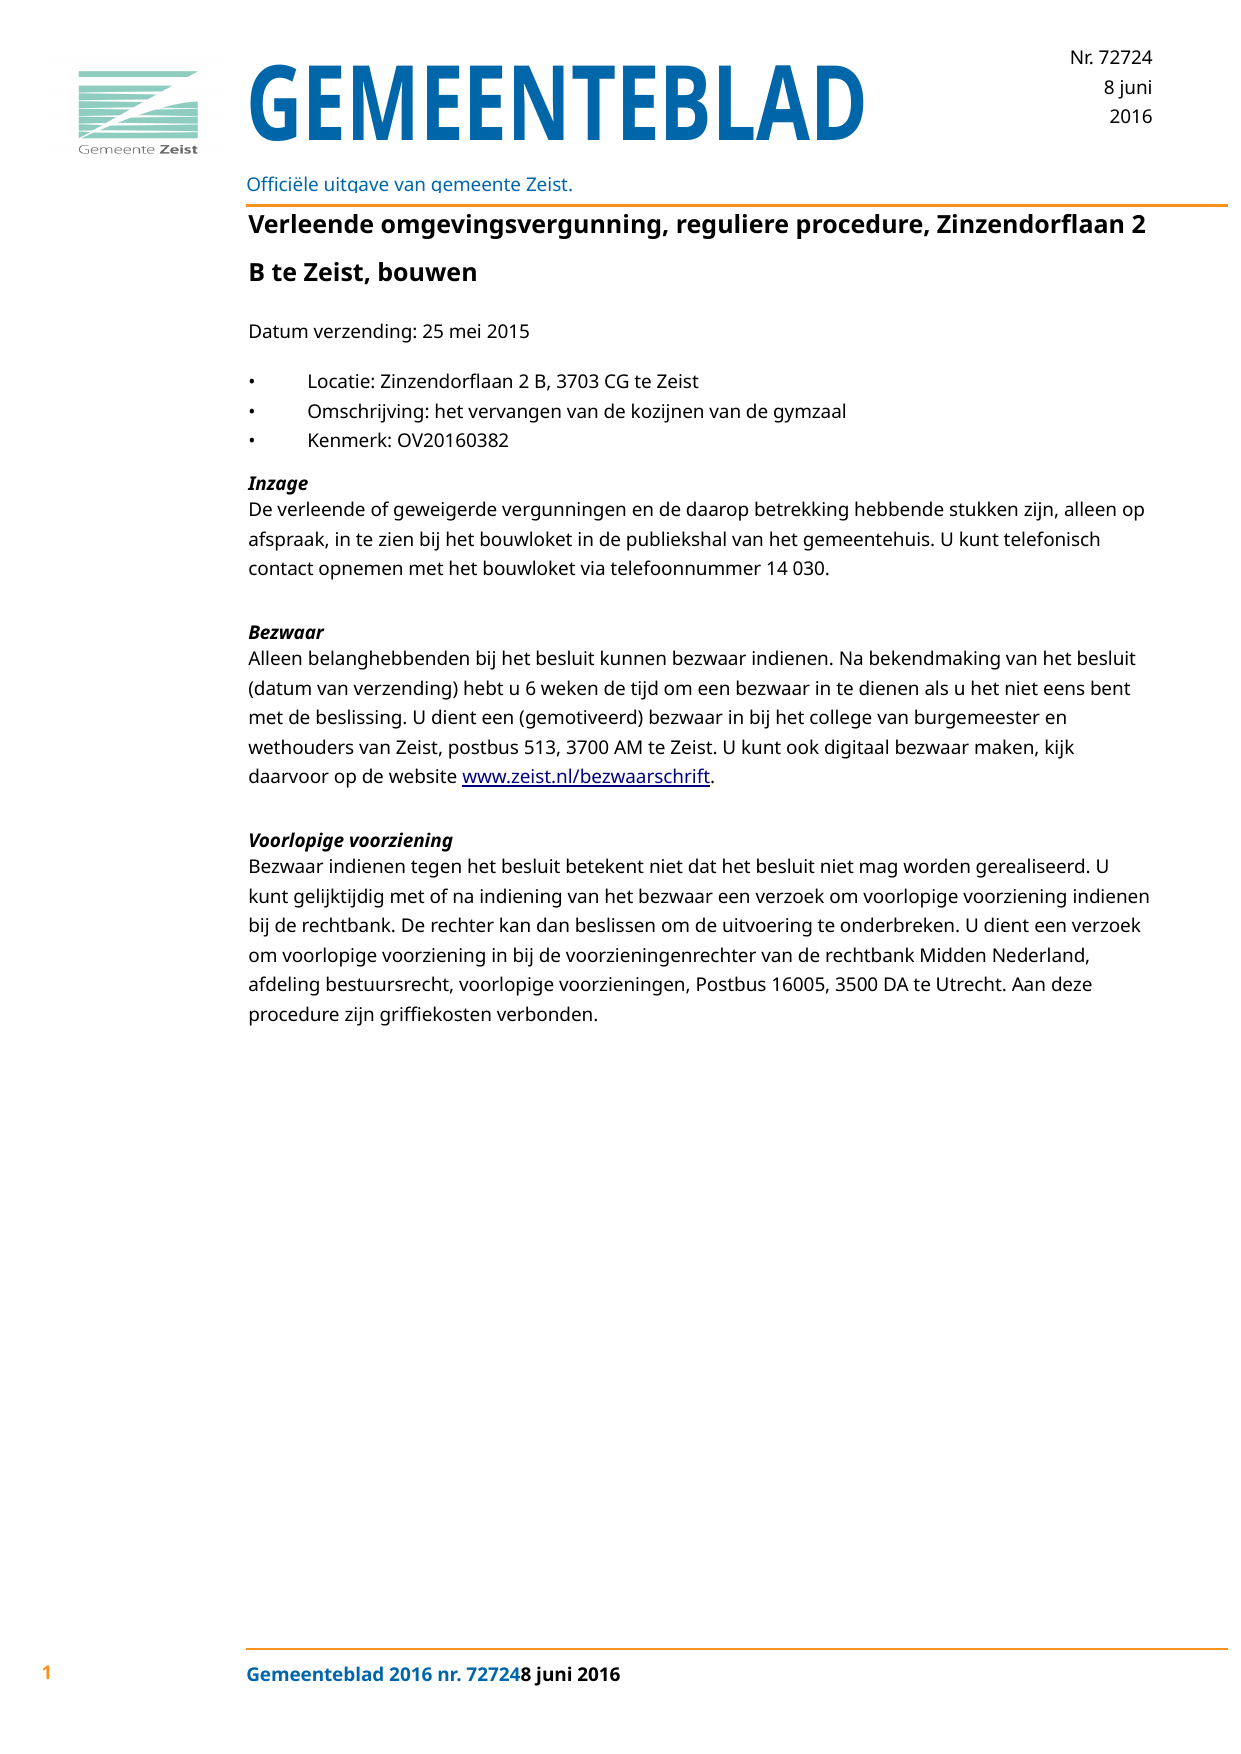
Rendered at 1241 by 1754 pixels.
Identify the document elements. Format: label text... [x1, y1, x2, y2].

list Locatie: Zinzendorflaan 2 B, 3703 CG te Zeist [248, 368, 1152, 394]
text Inzage [248, 471, 1152, 496]
text Verleende omgevingsvergunning, reguliere procedure, Zinzendorflaan 2 B te Zeist, bouwen [248, 207, 1152, 288]
text Voorlopige voorziening [248, 827, 1152, 853]
text Bezwaar [248, 619, 1152, 645]
text Alleen belanghebbenden bij het besluit kunnen bezwaar indienen. Na bekendmaking van het besluit (datum van verzending) hebt u 6 weken de tijd om een bezwaar in te dienen als u het niet eens bent met de beslissing. U dient een (gemotiveerd) bezwaar in bij het college van burgemeester en wethouders van Zeist, postbus 513, 3700 AM te Zeist. U kunt ook digitaal bezwaar maken, kijk daarvoor op de website www.zeist.nl/bezwaarschrift. [248, 645, 1152, 789]
list Omschrijving: het vervangen van de kozijnen van de gymzaal [248, 398, 1152, 424]
list Kenmerk: OV20160382 [248, 427, 1152, 453]
text De verleende of geweigerde vergunningen en de daarop betrekking hebbende stukken zijn, alleen op afspraak, in te zien bij het bouwloket in de publiekshal van het gemeentehuis. U kunt telefonisch contact opnemen met het bouwloket via telefoonnummer 14 030. [248, 496, 1152, 581]
text Bezwaar indienen tegen het besluit betekent niet dat het besluit niet mag worden gerealiseerd. U kunt gelijktijdig met of na indiening van het bezwaar een verzoek om voorlopige voorziening indienen bij de rechtbank. De rechter kan dan beslissen om de uitvoering te onderbreken. U dient een verzoek om voorlopige voorziening in bij de voorzieningenrechter van de rechtbank Midden Nederland, afdeling bestuursrecht, voorlopige voorzieningen, Postbus 16005, 3500 DA te Utrecht. Aan deze procedure zijn griffiekosten verbonden. [248, 853, 1152, 1027]
text Datum verzending: 25 mei 2015 [248, 318, 1152, 344]
picture [41, 47, 231, 172]
